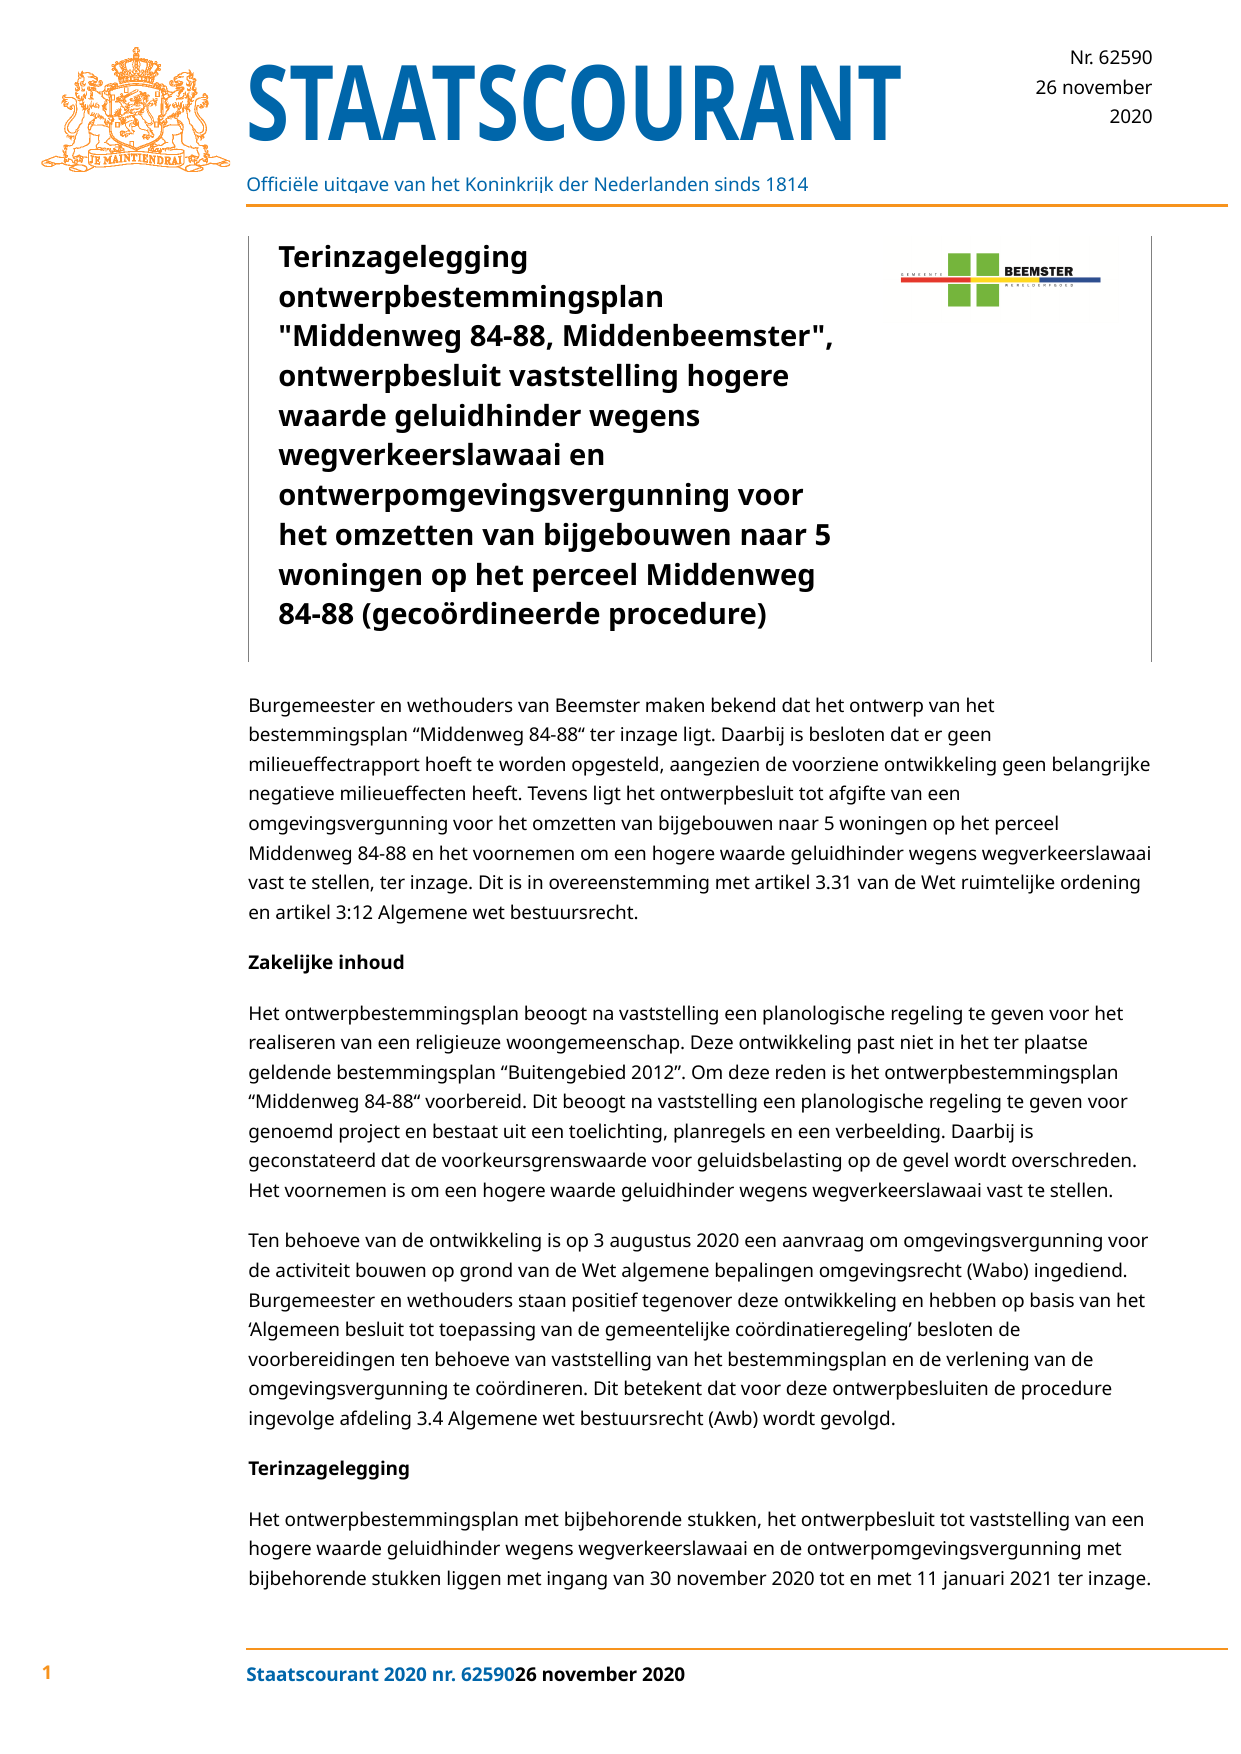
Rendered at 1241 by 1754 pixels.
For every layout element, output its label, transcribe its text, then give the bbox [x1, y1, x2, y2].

text Zakelijke inhoud [248, 949, 1152, 975]
table_header [850, 236, 882, 322]
table_header [850, 323, 1151, 662]
text Ten behoeve van de ontwikkeling is op 3 augustus 2020 een aanvraag om omgevingsvergunning voor de activiteit bouwen op grond van de Wet algemene bepalingen omgevingsrecht (Wabo) ingediend. Burgemeester en wethouders staan positief tegenover deze ontwikkeling en hebben op basis van het ‘Algemeen besluit tot toepassing van de gemeentelijke coördinatieregeling’ besloten de voorbereidingen ten behoeve van vaststelling van het bestemmingsplan en de verlening van de omgevingsvergunning te coördineren. Dit betekent dat voor deze ontwerpbesluiten de procedure ingevolge afdeling 3.4 Algemene wet bestuursrecht (Awb) wordt gevolgd. [248, 1228, 1152, 1431]
text Terinzagelegging [248, 1456, 1152, 1481]
text Burgemeester en wethouders van Beemster maken bekend dat het ontwerp van het bestemmingsplan “Middenweg 84-88“ ter inzage ligt. Daarbij is besloten dat er geen milieueffectrapport hoeft te worden opgesteld, aangezien de voorziene ontwikkeling geen belangrijke negatieve milieueffecten heeft. Tevens ligt het ontwerpbesluit tot afgifte van een omgevingsvergunning voor het omzetten van bijgebouwen naar 5 woningen op het perceel Middenweg 84-88 en het voornemen om een hogere waarde geluidhinder wegens wegverkeerslawaai vast te stellen, ter inzage. Dit is in overeenstemming met artikel 3.31 van de Wet ruimtelijke ordening en artikel 3:12 Algemene wet bestuursrecht. [248, 692, 1152, 924]
text Het ontwerpbestemmingsplan beoogt na vaststelling een planologische regeling te geven voor het realiseren van een religieuze woongemeenschap. Deze ontwikkeling past niet in het ter plaatse geldende bestemmingsplan “Buitengebied 2012”. Om deze reden is het ontwerpbestemmingsplan “Middenweg 84-88“ voorbereid. Dit beoogt na vaststelling een planologische regeling te geven voor genoemd project en bestaat uit een toelichting, planregels en een verbeelding. Daarbij is geconstateerd dat de voorkeursgrenswaarde voor geluidsbelasting op de gevel wordt overschreden. Het voornemen is om een hogere waarde geluidhinder wegens wegverkeerslawaai vast te stellen. [248, 1000, 1152, 1203]
table_header [1119, 236, 1151, 322]
text Het ontwerpbestemmingsplan met bijbehorende stukken, het ontwerpbesluit tot vaststelling van een hogere waarde geluidhinder wegens wegverkeerslawaai en de ontwerpomgevingsvergunning met bijbehorende stukken liggen met ingang van 30 november 2020 tot en met 11 januari 2021 ter inzage. [248, 1506, 1152, 1591]
picture [882, 236, 1119, 323]
picture [41, 47, 231, 172]
table_header Terinzagelegging ontwerpbestemmingsplan "Middenweg 84-88, Middenbeemster", ontwerpbesluit vaststelling hogere waarde geluidhinder wegens wegverkeerslawaai en ontwerpomgevingsvergunning voor het omzetten van bijgebouwen naar 5 woningen op het perceel Middenweg 84-88 (gecoördineerde procedure) [249, 236, 850, 662]
